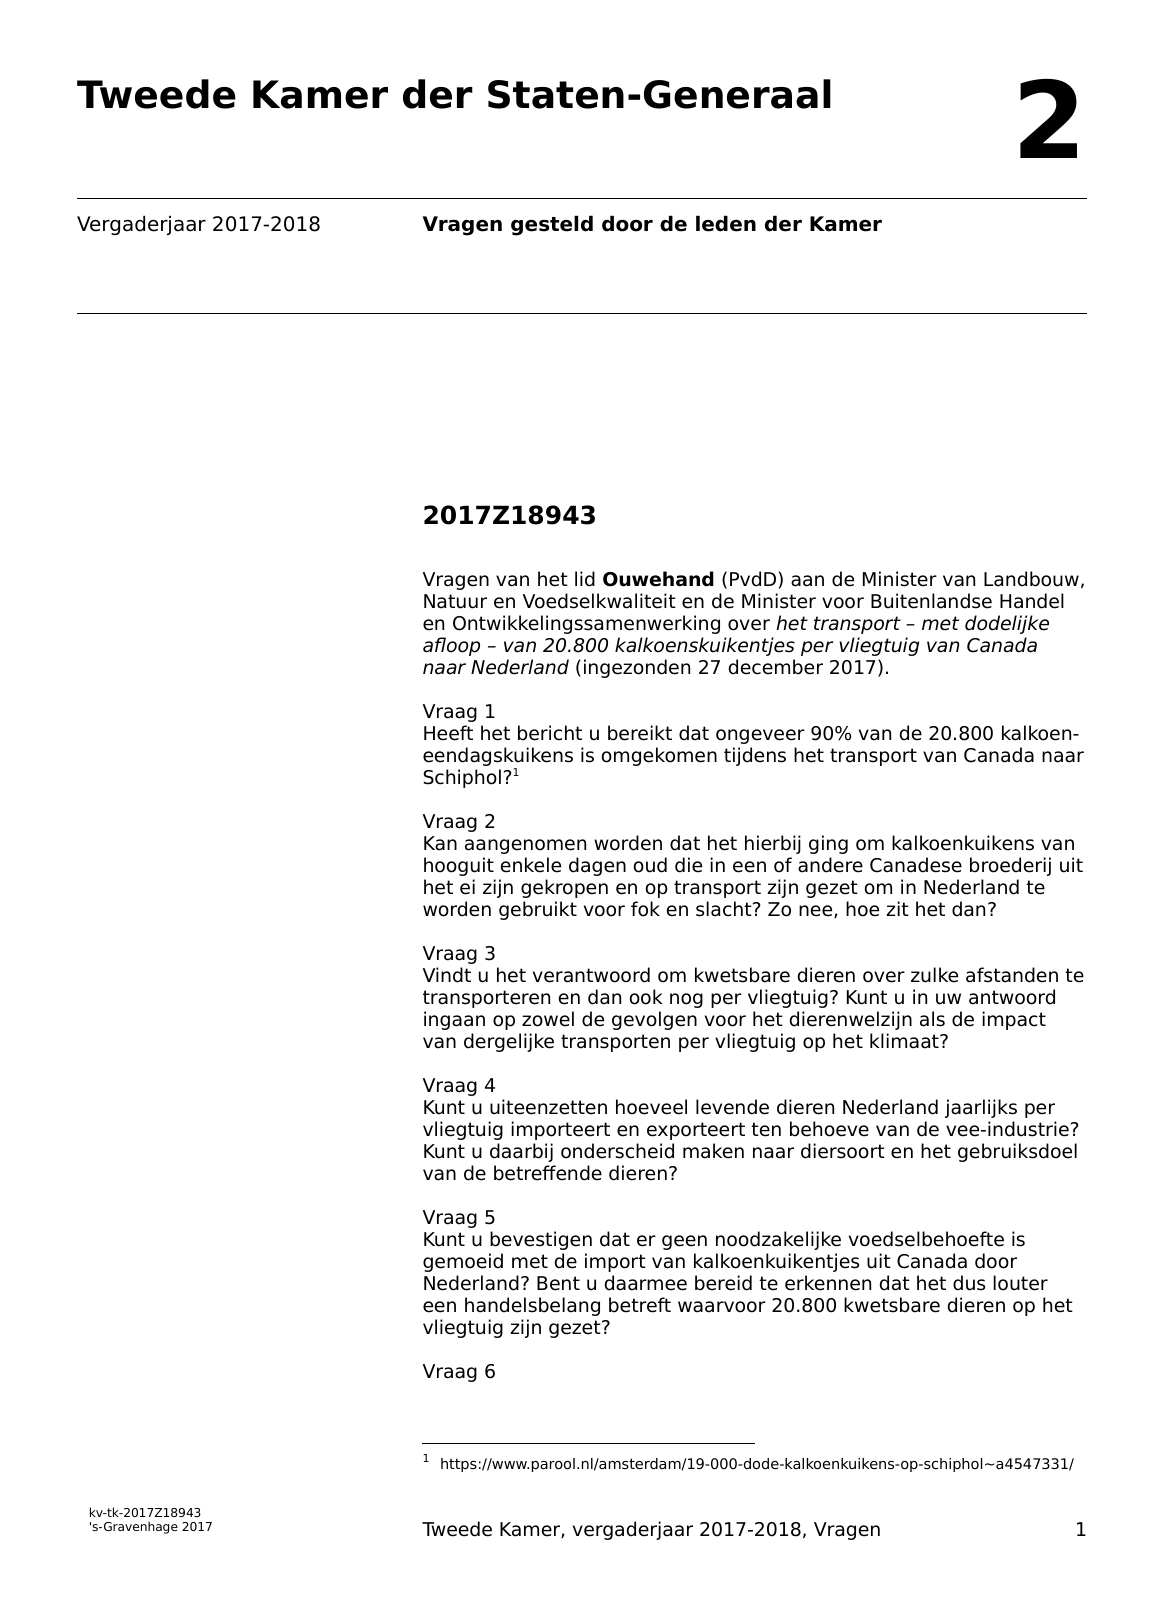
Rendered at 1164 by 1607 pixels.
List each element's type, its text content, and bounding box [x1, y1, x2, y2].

text 2017Z18943 [422, 501, 1087, 531]
text Vindt u het verantwoord om kwetsbare dieren over zulke afstanden te transporteren en dan ook nog per vliegtuig? Kunt u in uw antwoord ingaan op zowel de gevolgen voor het dierenwelzijn als de impact van dergelijke transporten per vliegtuig op het klimaat? [422, 965, 1087, 1053]
text Kan aangenomen worden dat het hierbij ging om kalkoenkuikens van hooguit enkele dagen oud die in een of andere Canadese broederij uit het ei zijn gekropen en op transport zijn gezet om in Nederland te worden gebruikt voor fok en slacht? Zo nee, hoe zit het dan? [422, 833, 1087, 921]
text Kunt u uiteenzetten hoeveel levende dieren Nederland jaarlijks per vliegtuig importeert en exporteert ten behoeve van de vee-industrie? Kunt u daarbij onderscheid maken naar diersoort en het gebruiksdoel van de betreffende dieren? [422, 1097, 1087, 1185]
text Kunt u bevestigen dat er geen noodzakelijke voedselbehoefte is gemoeid met de import van kalkoenkuikentjes uit Canada door Nederland? Bent u daarmee bereid te erkennen dat het dus louter een handelsbelang betreft waarvoor 20.800 kwetsbare dieren op het vliegtuig zijn gezet? [422, 1229, 1087, 1339]
text Vraag 5 [422, 1207, 1087, 1229]
table_header 2 [886, 59, 1087, 198]
text Vraag 1 [422, 701, 1087, 723]
text Vraag 2 [422, 811, 1087, 833]
text Vraag 3 [422, 943, 1087, 965]
text https://www.parool.nl/amsterdam/19-000-dode-kalkoenkuikens-op-schiphol~a4547331/ [422, 1452, 1087, 1474]
text Vragen van het lid Ouwehand (PvdD) aan de Minister van Landbouw, Natuur en Voedselkwaliteit en de Minister voor Buitenlandse Handel en Ontwikkelingssamenwerking over het transport – met dodelijke afloop – van 20.800 kalkoenskuikentjes per vliegtuig van Canada naar Nederland (ingezonden 27 december 2017). [422, 569, 1087, 679]
table_header Tweede Kamer der Staten-Generaal [77, 59, 886, 198]
text kv-tk-2017Z18943 [88, 1506, 323, 1520]
text Vraag 4 [422, 1075, 1087, 1097]
text Heeft het bericht u bereikt dat ongeveer 90% van de 20.800 kalkoen-eendagskuikens is omgekomen tijdens het transport van Canada naar Schiphol? [422, 723, 1087, 789]
table_cell Vragen gesteld door de leden der Kamer [422, 199, 1087, 313]
text Vraag 6 [422, 1361, 1087, 1383]
table_cell Vergaderjaar 2017-2018 [77, 199, 422, 313]
text 's-Gravenhage 2017 [88, 1520, 323, 1534]
